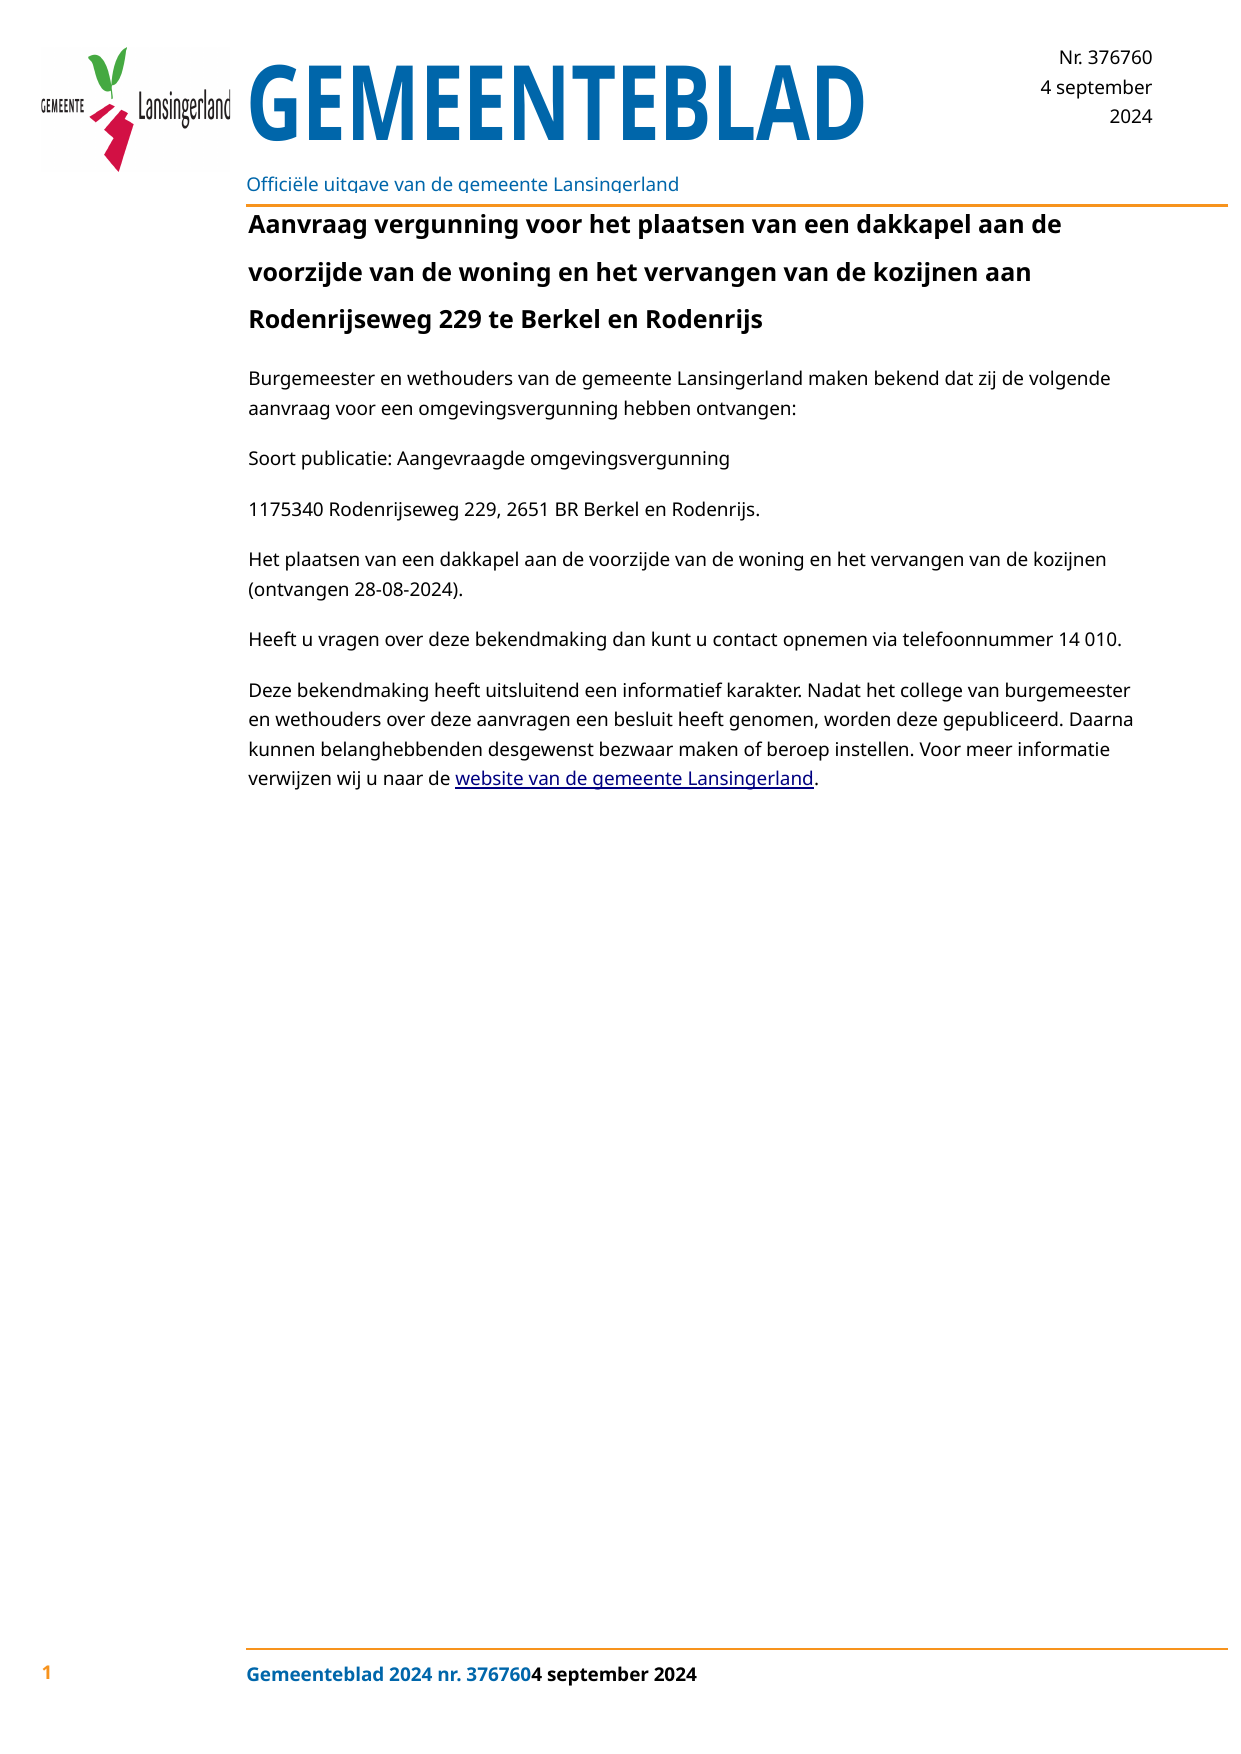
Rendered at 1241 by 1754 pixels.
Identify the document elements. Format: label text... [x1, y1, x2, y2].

text Soort publicatie: Aangevraagde omgevingsvergunning [248, 446, 1152, 471]
text 1175340 Rodenrijseweg 229, 2651 BR Berkel en Rodenrijs. [248, 496, 1152, 522]
picture [41, 47, 231, 172]
text Burgemeester en wethouders van de gemeente Lansingerland maken bekend dat zij de volgende aanvraag voor een omgevingsvergunning hebben ontvangen: [248, 366, 1152, 421]
text Deze bekendmaking heeft uitsluitend een informatief karakter. Nadat het college van burgemeester en wethouders over deze aanvragen een besluit heeft genomen, worden deze gepubliceerd. Daarna kunnen belanghebbenden desgewenst bezwaar maken of beroep instellen. Voor meer informatie verwijzen wij u naar de website van de gemeente Lansingerland. [248, 677, 1152, 791]
text Het plaatsen van een dakkapel aan de voorzijde van de woning en het vervangen van de kozijnen (ontvangen 28-08-2024). [248, 546, 1152, 602]
text Aanvraag vergunning voor het plaatsen van een dakkapel aan de voorzijde van de woning en het vervangen van de kozijnen aan Rodenrijseweg 229 te Berkel en Rodenrijs [248, 207, 1152, 336]
text Heeft u vragen over deze bekendmaking dan kunt u contact opnemen via telefoonnummer 14 010. [248, 626, 1152, 652]
